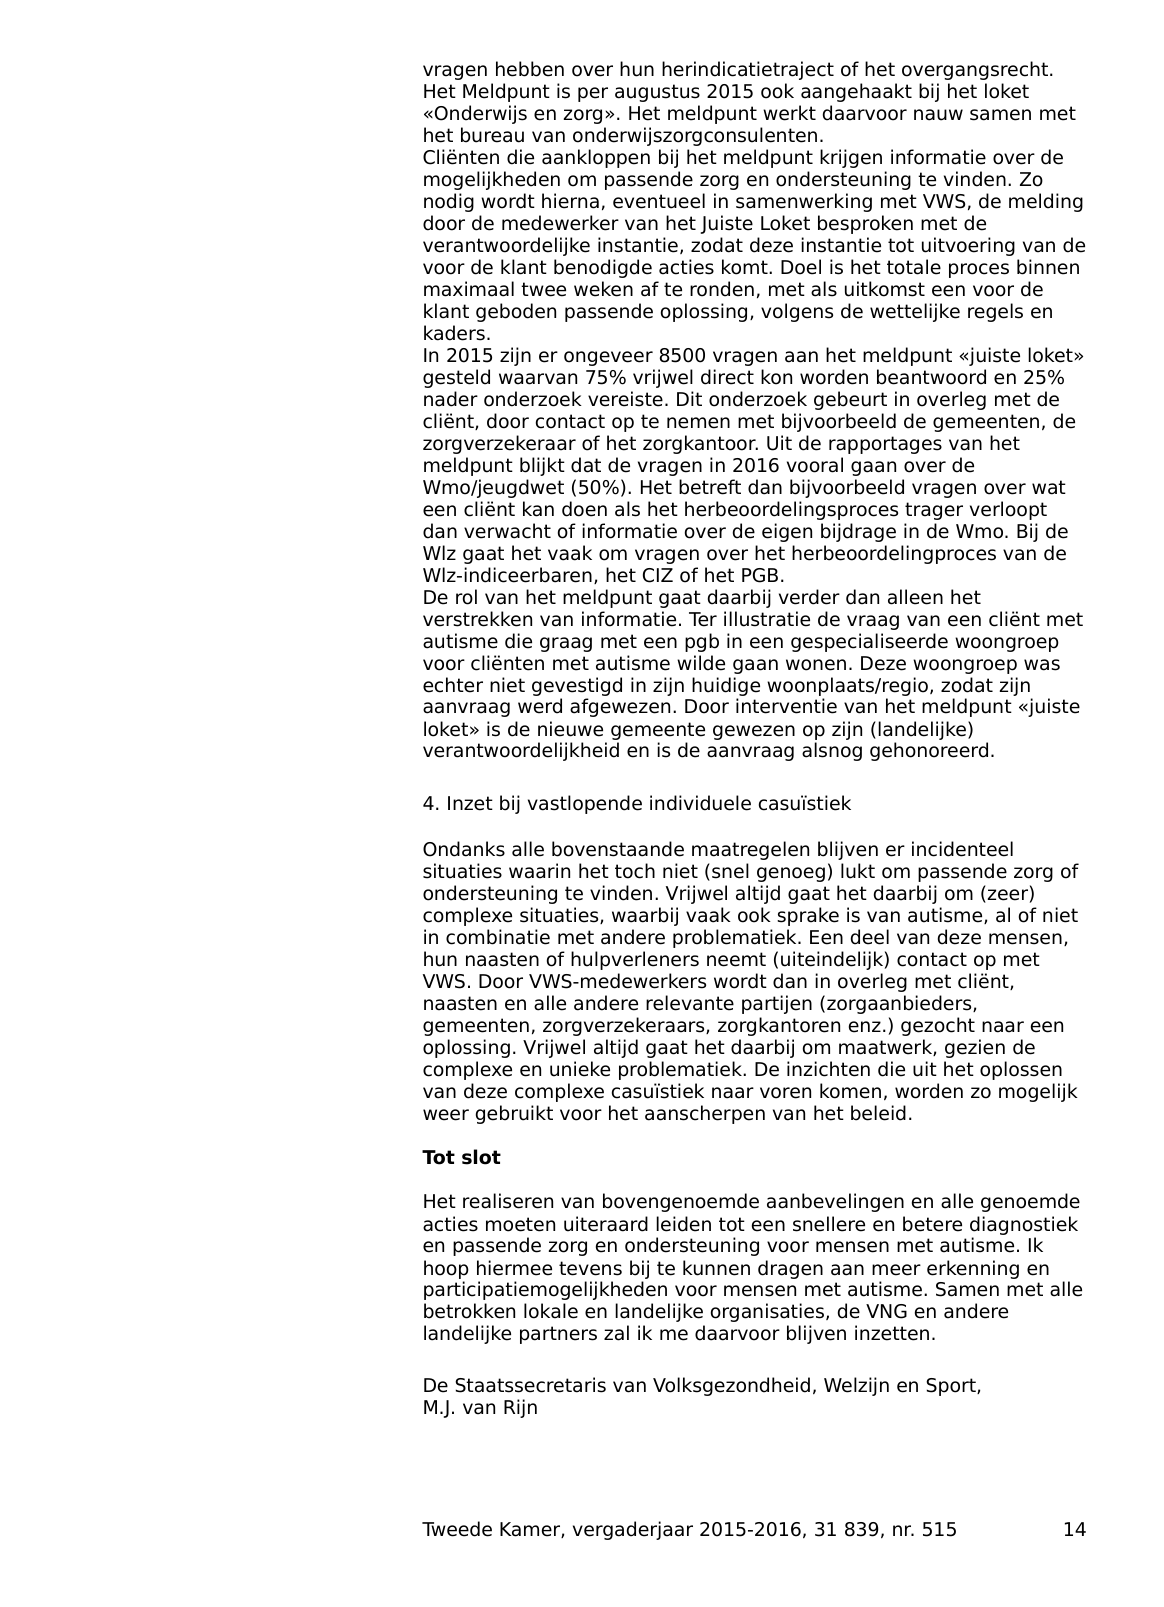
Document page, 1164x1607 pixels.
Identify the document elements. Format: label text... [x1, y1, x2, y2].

text In 2015 zijn er ongeveer 8500 vragen aan het meldpunt «juiste loket» gesteld waarvan 75% vrijwel direct kon worden beantwoord en 25% nader onderzoek vereiste. Dit onderzoek gebeurt in overleg met de cliënt, door contact op te nemen met bijvoorbeeld de gemeenten, de zorgverzekeraar of het zorgkantoor. Uit de rapportages van het meldpunt blijkt dat de vragen in 2016 vooral gaan over de Wmo/jeugdwet (50%). Het betreft dan bijvoorbeeld vragen over wat een cliënt kan doen als het herbeoordelingsproces trager verloopt dan verwacht of informatie over de eigen bijdrage in de Wmo. Bij de Wlz gaat het vaak om vragen over het herbeoordelingproces van de Wlz-indiceerbaren, het CIZ of het PGB. [422, 345, 1087, 587]
text De Staatssecretaris van Volksgezondheid, Welzijn en Sport, M.J. van Rijn [422, 1375, 1087, 1419]
text Ondanks alle bovenstaande maatregelen blijven er incidenteel situaties waarin het toch niet (snel genoeg) lukt om passende zorg of ondersteuning te vinden. Vrijwel altijd gaat het daarbij om (zeer) complexe situaties, waarbij vaak ook sprake is van autisme, al of niet in combinatie met andere problematiek. Een deel van deze mensen, hun naasten of hulpverleners neemt (uiteindelijk) contact op met VWS. Door VWS-medewerkers wordt dan in overleg met cliënt, naasten en alle andere relevante partijen (zorgaanbieders, gemeenten, zorgverzekeraars, zorgkantoren enz.) gezocht naar een oplossing. Vrijwel altijd gaat het daarbij om maatwerk, gezien de complexe en unieke problematiek. De inzichten die uit het oplossen van deze complexe casuïstiek naar voren komen, worden zo mogelijk weer gebruikt voor het aanscherpen van het beleid. [422, 839, 1087, 1125]
subtitle 4. Inzet bij vastlopende individuele casuïstiek [422, 792, 1087, 814]
text Cliënten die aankloppen bij het meldpunt krijgen informatie over de mogelijkheden om passende zorg en ondersteuning te vinden. Zo nodig wordt hierna, eventueel in samenwerking met VWS, de melding door de medewerker van het Juiste Loket besproken met de verantwoordelijke instantie, zodat deze instantie tot uitvoering van de voor de klant benodigde acties komt. Doel is het totale proces binnen maximaal twee weken af te ronden, met als uitkomst een voor de klant geboden passende oplossing, volgens de wettelijke regels en kaders. [422, 147, 1087, 345]
text De rol van het meldpunt gaat daarbij verder dan alleen het verstrekken van informatie. Ter illustratie de vraag van een cliënt met autisme die graag met een pgb in een gespecialiseerde woongroep voor cliënten met autisme wilde gaan wonen. Deze woongroep was echter niet gevestigd in zijn huidige woonplaats/regio, zodat zijn aanvraag werd afgewezen. Door interventie van het meldpunt «juiste loket» is de nieuwe gemeente gewezen op zijn (landelijke) verantwoordelijkheid en is de aanvraag alsnog gehonoreerd. [422, 587, 1087, 762]
text Het realiseren van bovengenoemde aanbevelingen en alle genoemde acties moeten uiteraard leiden tot een snellere en betere diagnostiek en passende zorg en ondersteuning voor mensen met autisme. Ik hoop hiermee tevens bij te kunnen dragen aan meer erkenning en participatiemogelijkheden voor mensen met autisme. Samen met alle betrokken lokale en landelijke organisaties, de VNG en andere landelijke partners zal ik me daarvoor blijven inzetten. [422, 1191, 1087, 1345]
subtitle Tot slot [422, 1147, 1087, 1169]
text vragen hebben over hun herindicatietraject of het overgangsrecht. Het Meldpunt is per augustus 2015 ook aangehaakt bij het loket «Onderwijs en zorg». Het meldpunt werkt daarvoor nauw samen met het bureau van onderwijszorgconsulenten. [422, 59, 1087, 147]
